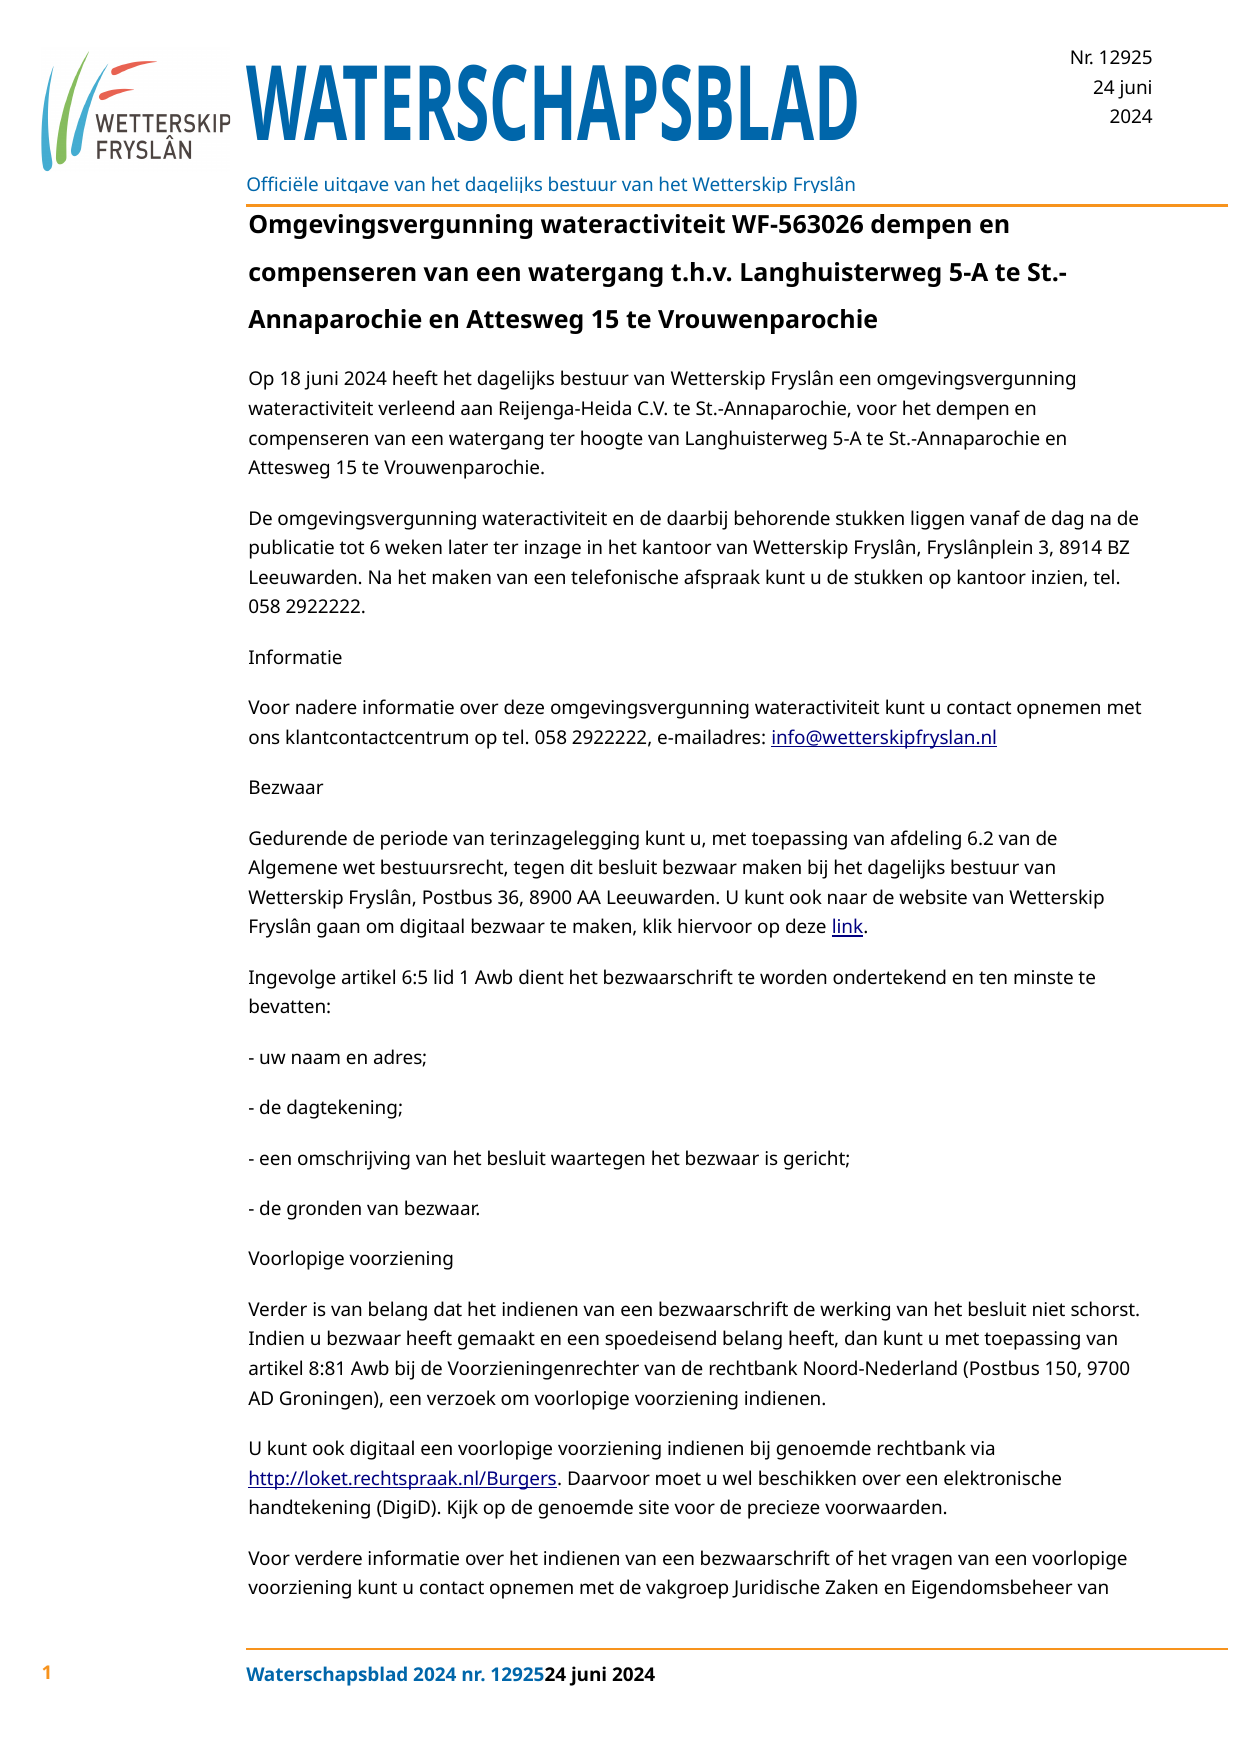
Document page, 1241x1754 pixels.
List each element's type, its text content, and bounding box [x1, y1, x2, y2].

text Informatie [248, 644, 1152, 669]
text - uw naam en adres; [248, 1044, 1152, 1069]
text Voor nadere informatie over deze omgevingsvergunning wateractiviteit kunt u contact opnemen met ons klantcontactcentrum op tel. 058 2922222, e-mailadres: info@wetterskipfryslan.nl [248, 694, 1152, 749]
text Bezwaar [248, 774, 1152, 800]
text Verder is van belang dat het indienen van een bezwaarschrift de werking van het besluit niet schorst. Indien u bezwaar heeft gemaakt en een spoedeisend belang heeft, dan kunt u met toepassing van artikel 8:81 Awb bij de Voorzieningenrechter van de rechtbank Noord-Nederland (Postbus 150, 9700 AD Groningen), een verzoek om voorlopige voorziening indienen. [248, 1296, 1152, 1410]
text Op 18 juni 2024 heeft het dagelijks bestuur van Wetterskip Fryslân een omgevingsvergunning wateractiviteit verleend aan Reijenga-Heida C.V. te St.-Annaparochie, voor het dempen en compenseren van een watergang ter hoogte van Langhuisterweg 5-A te St.-Annaparochie en Attesweg 15 te Vrouwenparochie. [248, 366, 1152, 480]
text Gedurende de periode van terinzagelegging kunt u, met toepassing van afdeling 6.2 van de Algemene wet bestuursrecht, tegen dit besluit bezwaar maken bij het dagelijks bestuur van Wetterskip Fryslân, Postbus 36, 8900 AA Leeuwarden. U kunt ook naar de website van Wetterskip Fryslân gaan om digitaal bezwaar te maken, klik hiervoor op deze link. [248, 825, 1152, 939]
text De omgevingsvergunning wateractiviteit en de daarbij behorende stukken liggen vanaf de dag na de publicatie tot 6 weken later ter inzage in het kantoor van Wetterskip Fryslân, Fryslânplein 3, 8914 BZ Leeuwarden. Na het maken van een telefonische afspraak kunt u de stukken op kantoor inzien, tel. 058 2922222. [248, 505, 1152, 619]
text Omgevingsvergunning wateractiviteit WF-563026 dempen en compenseren van een watergang t.h.v. Langhuisterweg 5-A te St.-Annaparochie en Attesweg 15 te Vrouwenparochie [248, 207, 1152, 336]
text U kunt ook digitaal een voorlopige voorziening indienen bij genoemde rechtbank via http://loket.rechtspraak.nl/Burgers. Daarvoor moet u wel beschikken over een elektronische handtekening (DigiD). Kijk op de genoemde site voor de precieze voorwaarden. [248, 1435, 1152, 1520]
picture [41, 47, 231, 172]
text Voor verdere informatie over het indienen van een bezwaarschrift of het vragen van een voorlopige voorziening kunt u contact opnemen met de vakgroep Juridische Zaken en Eigendomsbeheer van [248, 1545, 1152, 1600]
text Voorlopige voorziening [248, 1246, 1152, 1271]
text Ingevolge artikel 6:5 lid 1 Awb dient het bezwaarschrift te worden ondertekend en ten minste te bevatten: [248, 964, 1152, 1019]
text - een omschrijving van het besluit waartegen het bezwaar is gericht; [248, 1145, 1152, 1170]
text - de dagtekening; [248, 1094, 1152, 1120]
text - de gronden van bezwaar. [248, 1195, 1152, 1221]
